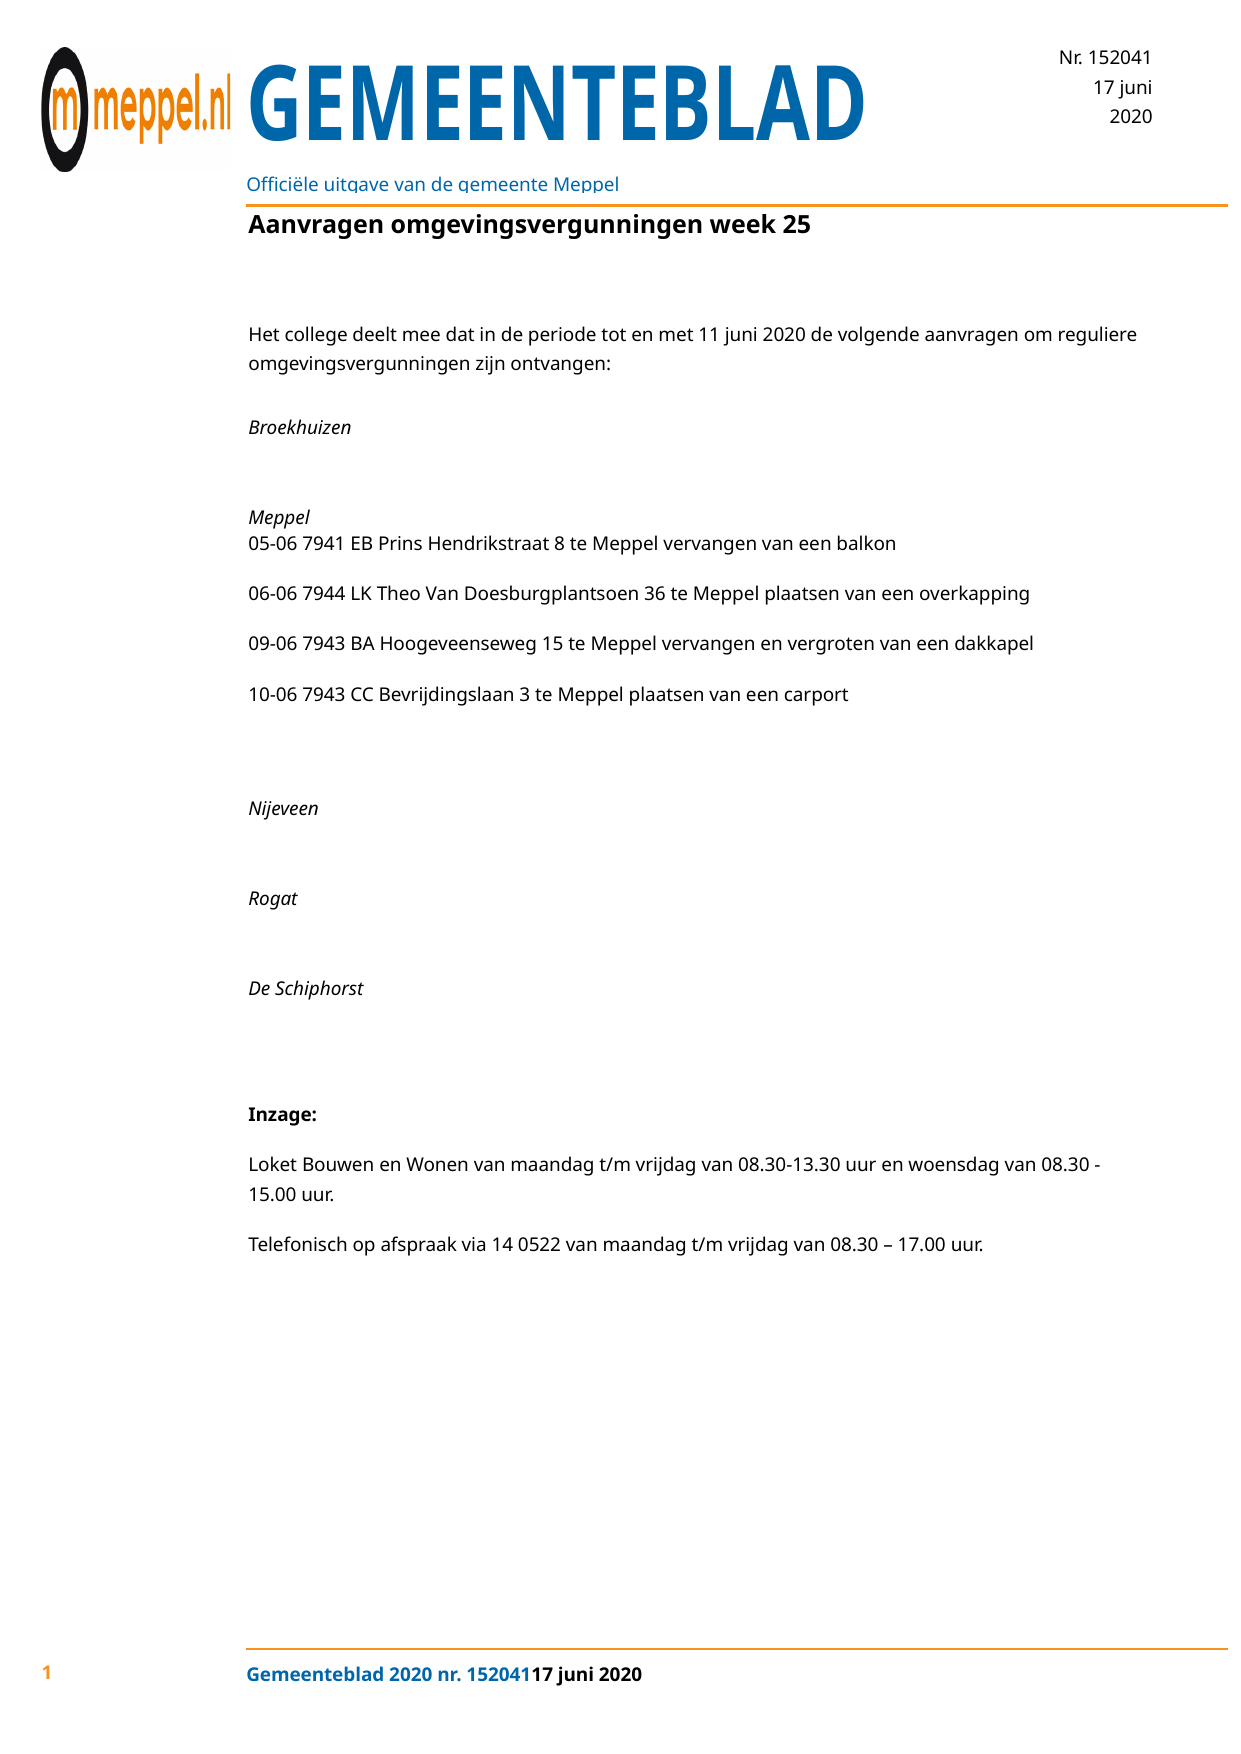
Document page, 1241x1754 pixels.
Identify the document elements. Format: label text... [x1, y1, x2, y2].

text 05-06 7941 EB Prins Hendrikstraat 8 te Meppel vervangen van een balkon [248, 530, 1152, 555]
text Inzage: [248, 1101, 1152, 1127]
text Loket Bouwen en Wonen van maandag t/m vrijdag van 08.30-13.30 uur en woensdag van 08.30 - 15.00 uur. [248, 1152, 1152, 1207]
text Meppel [248, 504, 1152, 530]
text Telefonisch op afspraak via 14 0522 van maandag t/m vrijdag van 08.30 – 17.00 uur. [248, 1232, 1152, 1257]
text Broekhuizen [248, 414, 1152, 440]
text Nijeveen [248, 795, 1152, 821]
text 06-06 7944 LK Theo Van Doesburgplantsoen 36 te Meppel plaatsen van een overkapping [248, 580, 1152, 606]
text Aanvragen omgevingsvergunningen week 25 [248, 207, 1152, 241]
text 09-06 7943 BA Hoogeveenseweg 15 te Meppel vervangen en vergroten van een dakkapel [248, 631, 1152, 656]
text Rogat [248, 885, 1152, 911]
text 10-06 7943 CC Bevrijdingslaan 3 te Meppel plaatsen van een carport [248, 681, 1152, 707]
text Het college deelt mee dat in de periode tot en met 11 juni 2020 de volgende aanvragen om reguliere omgevingsvergunningen zijn ontvangen: [248, 321, 1152, 376]
picture [41, 47, 231, 172]
text De Schiphorst [248, 975, 1152, 1000]
